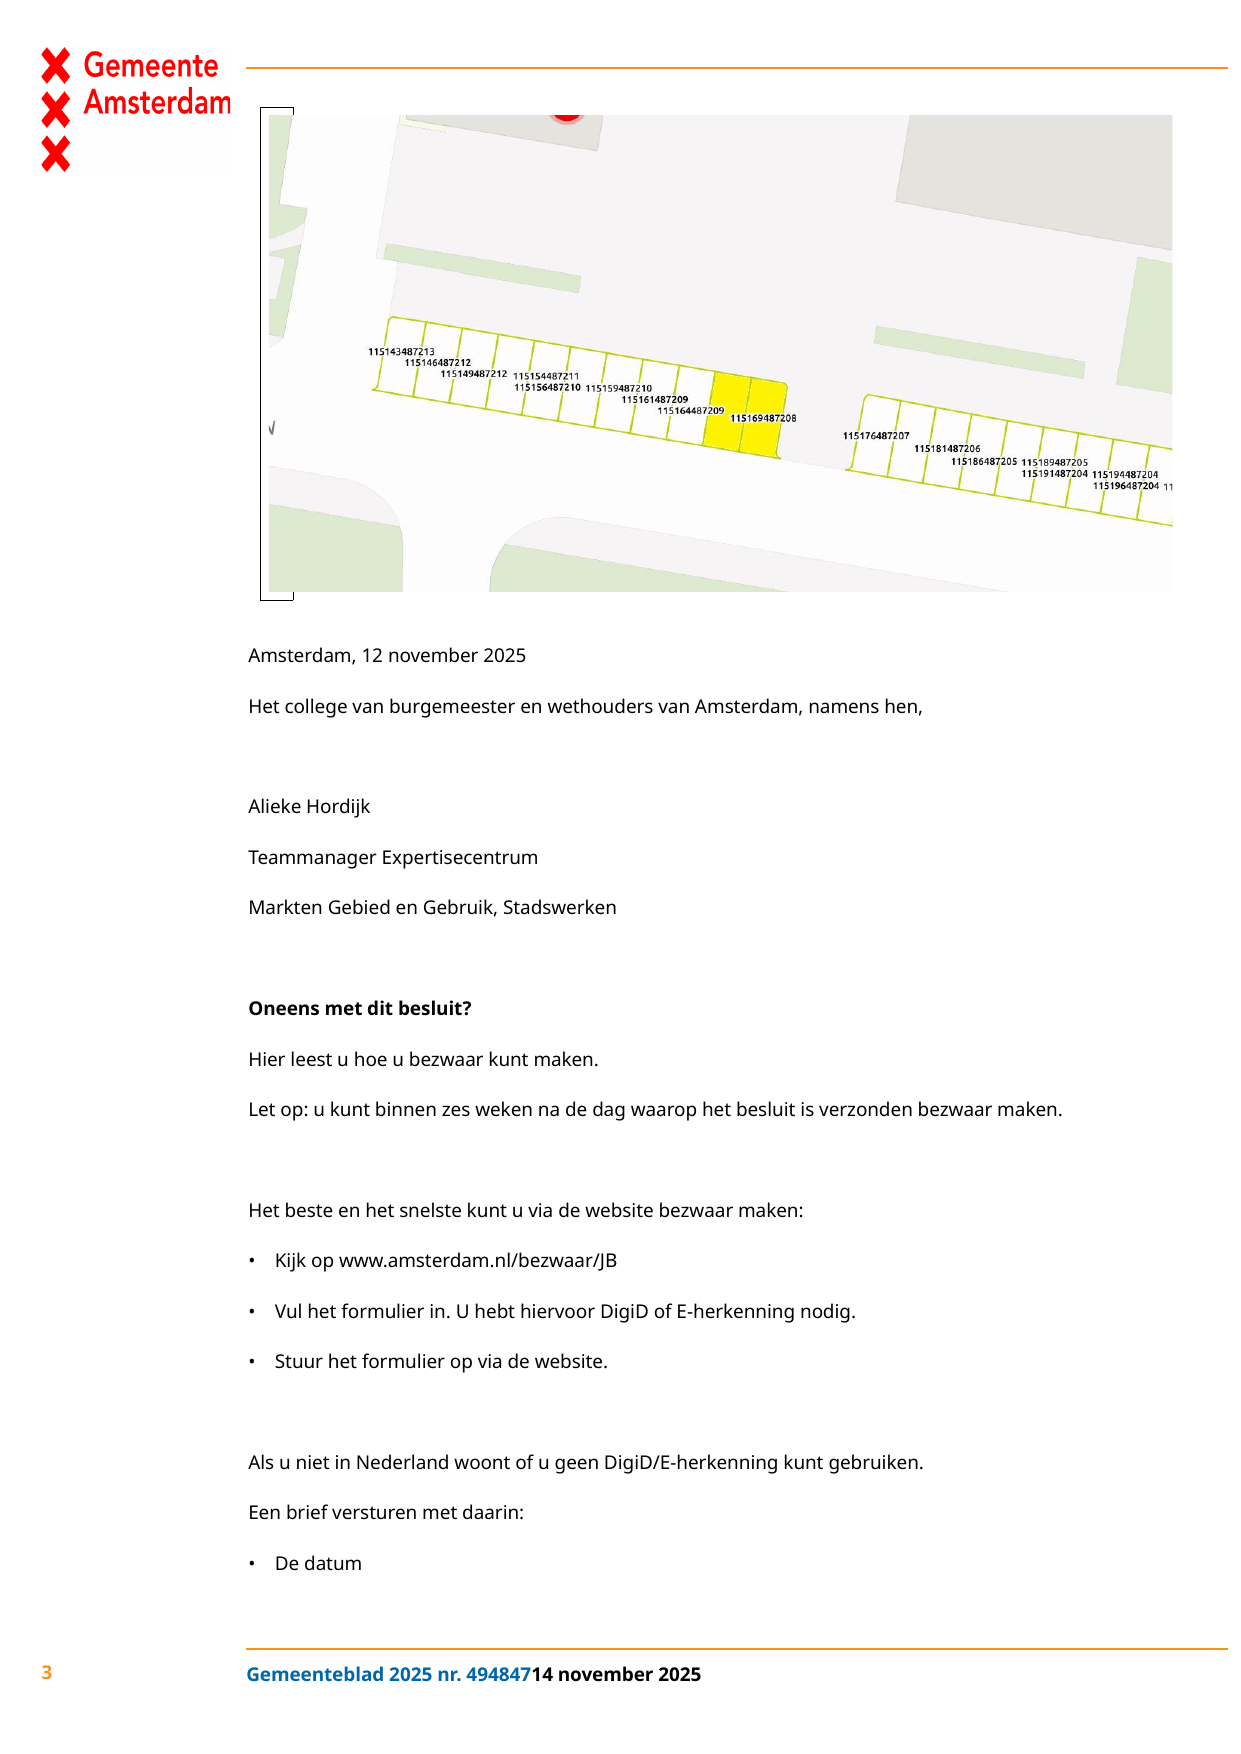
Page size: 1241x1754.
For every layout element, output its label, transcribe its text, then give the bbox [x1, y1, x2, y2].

text • De datum [248, 1550, 1152, 1576]
text • Stuur het formulier op via de website. [248, 1348, 1152, 1374]
text Oneens met dit besluit? [248, 995, 1152, 1021]
text Amsterdam, 12 november 2025 [248, 642, 1152, 668]
text Het beste en het snelste kunt u via de website bezwaar maken: [248, 1197, 1152, 1223]
text Teammanager Expertisecentrum [248, 844, 1152, 870]
text Markten Gebied en Gebruik, Stadswerken [248, 894, 1152, 920]
text Let op: u kunt binnen zes weken na de dag waarop het besluit is verzonden bezwaar maken. [248, 1096, 1152, 1122]
text • Vul het formulier in. U hebt hiervoor DigiD of E-herkenning nodig. [248, 1298, 1152, 1323]
text Hier leest u hoe u bezwaar kunt maken. [248, 1046, 1152, 1071]
text Het college van burgemeester en wethouders van Amsterdam, namens hen, [248, 693, 1152, 718]
picture [41, 47, 231, 172]
picture [268, 115, 1173, 592]
text • Kijk op www.amsterdam.nl/bezwaar/JB [248, 1247, 1152, 1273]
text Als u niet in Nederland woont of u geen DigiD/E-herkenning kunt gebruiken. [248, 1449, 1152, 1475]
text Een brief versturen met daarin: [248, 1499, 1152, 1525]
text Alieke Hordijk [248, 794, 1152, 819]
